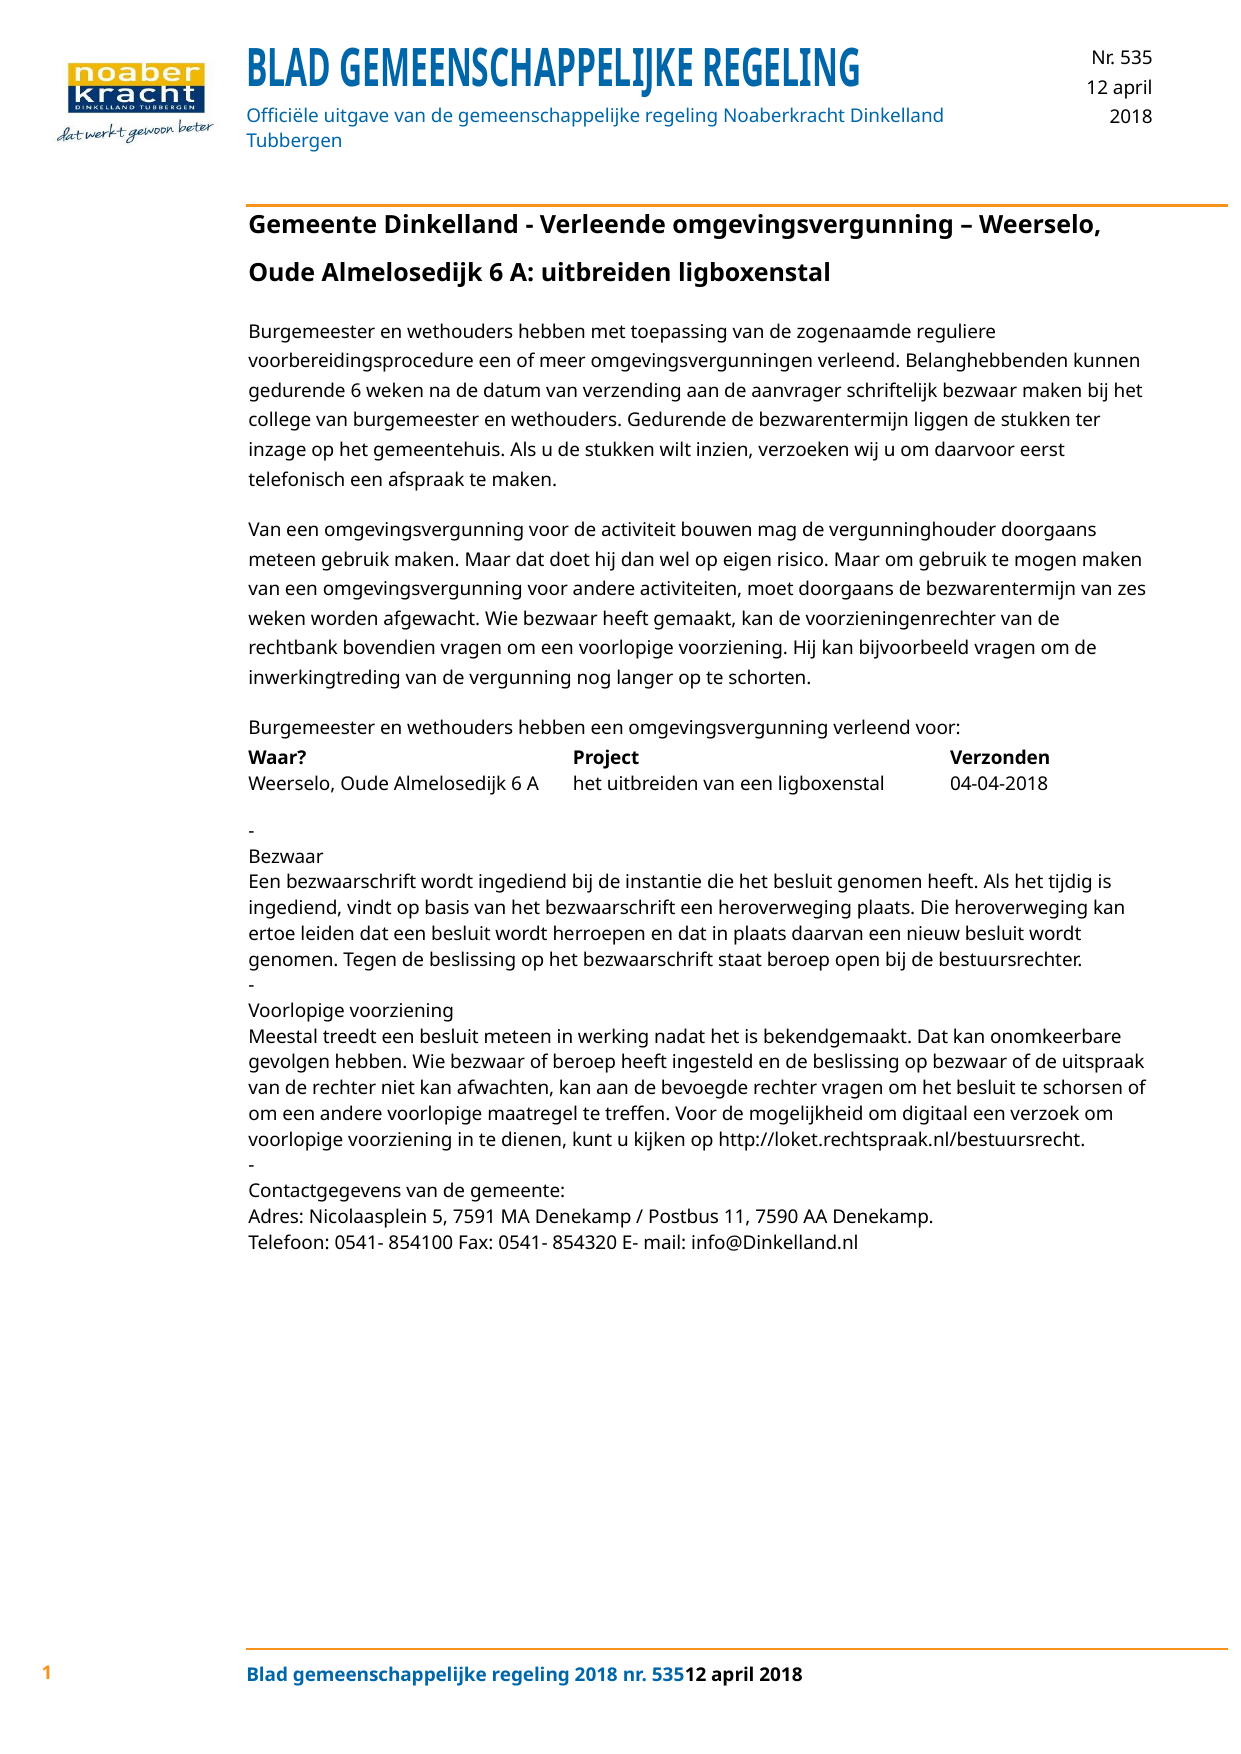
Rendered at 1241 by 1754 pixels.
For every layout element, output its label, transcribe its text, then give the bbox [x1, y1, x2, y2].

text - [248, 817, 1152, 843]
table_header Waar? [248, 744, 573, 770]
text Een bezwaarschrift wordt ingediend bij de instantie die het besluit genomen heeft. Als het tijdig is ingediend, vindt op basis van het bezwaarschrift een heroverweging plaats. Die heroverweging kan ertoe leiden dat een besluit wordt herroepen en dat in plaats daarvan een nieuw besluit wordt genomen. Tegen de beslissing op het bezwaarschrift staat beroep open bij de bestuursrechter. [248, 869, 1152, 972]
text - [248, 1152, 1152, 1177]
picture [41, 47, 231, 172]
table_cell het uitbreiden van een ligboxenstal [573, 770, 950, 796]
text Voorlopige voorziening [248, 997, 1152, 1023]
text Gemeente Dinkelland - Verleende omgevingsvergunning – Weerselo, Oude Almelosedijk 6 A: uitbreiden ligboxenstal [248, 207, 1152, 288]
table_header Verzonden [950, 744, 1152, 770]
text Burgemeester en wethouders hebben een omgevingsvergunning verleend voor: [248, 714, 1152, 740]
table_cell 04-04-2018 [950, 770, 1152, 796]
text Adres: Nicolaasplein 5, 7591 MA Denekamp / Postbus 11, 7590 AA Denekamp. [248, 1203, 1152, 1229]
text Burgemeester en wethouders hebben met toepassing van de zogenaamde reguliere voorbereidingsprocedure een of meer omgevingsvergunningen verleend. Belanghebbenden kunnen gedurende 6 weken na de datum van verzending aan de aanvrager schriftelijk bezwaar maken bij het college van burgemeester en wethouders. Gedurende de bezwarentermijn liggen de stukken ter inzage op het gemeentehuis. Als u de stukken wilt inzien, verzoeken wij u om daarvoor eerst telefonisch een afspraak te maken. [248, 318, 1152, 492]
text - [248, 972, 1152, 997]
text Bezwaar [248, 843, 1152, 869]
text Van een omgevingsvergunning voor de activiteit bouwen mag de vergunninghouder doorgaans meteen gebruik maken. Maar dat doet hij dan wel op eigen risico. Maar om gebruik te mogen maken van een omgevingsvergunning voor andere activiteiten, moet doorgaans de bezwarentermijn van zes weken worden afgewacht. Wie bezwaar heeft gemaakt, kan de voorzieningenrechter van de rechtbank bovendien vragen om een voorlopige voorziening. Hij kan bijvoorbeeld vragen om de inwerkingtreding van de vergunning nog langer op te schorten. [248, 516, 1152, 690]
text Telefoon: 0541- 854100 Fax: 0541- 854320 E- mail: info@Dinkelland.nl [248, 1229, 1152, 1254]
text Contactgegevens van de gemeente: [248, 1177, 1152, 1203]
text Meestal treedt een besluit meteen in werking nadat het is bekendgemaakt. Dat kan onomkeerbare gevolgen hebben. Wie bezwaar of beroep heeft ingesteld en de beslissing op bezwaar of de uitspraak van de rechter niet kan afwachten, kan aan de bevoegde rechter vragen om het besluit te schorsen of om een andere voorlopige maatregel te treffen. Voor de mogelijkheid om digitaal een verzoek om voorlopige voorziening in te dienen, kunt u kijken op http://loket.rechtspraak.nl/bestuursrecht. [248, 1023, 1152, 1152]
table_header Project [573, 744, 950, 770]
table_cell Weerselo, Oude Almelosedijk 6 A [248, 770, 573, 796]
